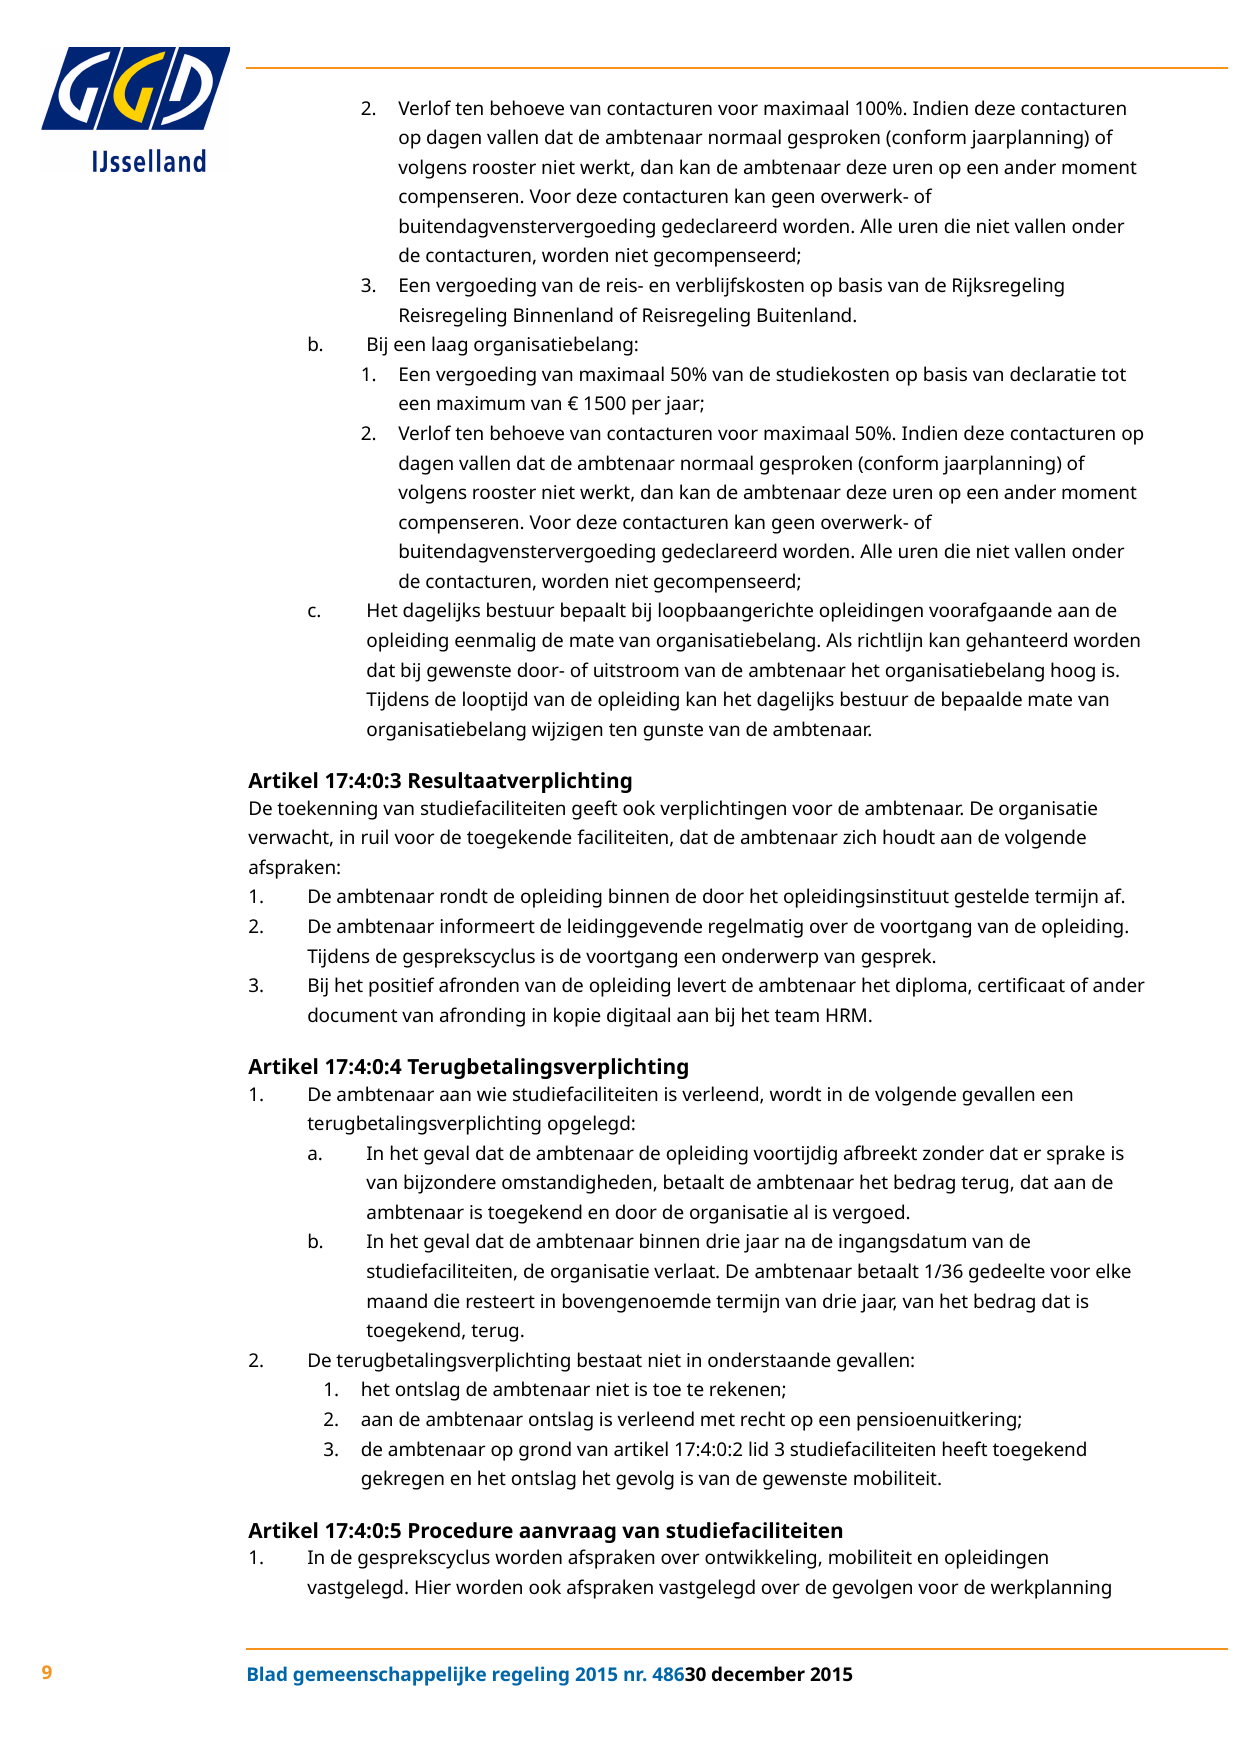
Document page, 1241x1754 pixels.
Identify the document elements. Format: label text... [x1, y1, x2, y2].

list Verlof ten behoeve van contacturen voor maximaal 100%. Indien deze contacturen op dagen vallen dat de ambtenaar normaal gesproken (conform jaarplanning) of volgens rooster niet werkt, dan kan de ambtenaar deze uren op een ander moment compenseren. Voor deze contacturen kan geen overwerk- of buitendagvenstervergoeding gedeclareerd worden. Alle uren die niet vallen onder de contacturen, worden niet gecompenseerd; [361, 95, 1152, 268]
text Artikel 17:4:0:4 Terugbetalingsverplichting [248, 1052, 1152, 1081]
list Een vergoeding van de reis- en verblijfskosten op basis van de Rijksregeling Reisregeling Binnenland of Reisregeling Buitenland. [361, 272, 1152, 328]
list In het geval dat de ambtenaar de opleiding voortijdig afbreekt zonder dat er sprake is van bijzondere omstandigheden, betaalt de ambtenaar het bedrag terug, dat aan de ambtenaar is toegekend en door de organisatie al is vergoed. [307, 1140, 1152, 1225]
text Artikel 17:4:0:5 Procedure aanvraag van studiefaciliteiten [248, 1516, 1152, 1544]
list In de gesprekscyclus worden afspraken over ontwikkeling, mobiliteit en opleidingen vastgelegd. Hier worden ook afspraken vastgelegd over de gevolgen voor de werkplanning [248, 1544, 1152, 1599]
list De ambtenaar rondt de opleiding binnen de door het opleidingsinstituut gestelde termijn af. [248, 884, 1152, 909]
list De ambtenaar aan wie studiefaciliteiten is verleend, wordt in de volgende gevallen een terugbetalingsverplichting opgelegd: [248, 1081, 1152, 1136]
list Bij een laag organisatiebelang: [307, 331, 1152, 357]
list Een vergoeding van maximaal 50% van de studiekosten op basis van declaratie tot een maximum van € 1500 per jaar; [361, 361, 1152, 416]
text Artikel 17:4:0:3 Resultaatverplichting [248, 766, 1152, 795]
list Verlof ten behoeve van contacturen voor maximaal 50%. Indien deze contacturen op dagen vallen dat de ambtenaar normaal gesproken (conform jaarplanning) of volgens rooster niet werkt, dan kan de ambtenaar deze uren op een ander moment compenseren. Voor deze contacturen kan geen overwerk- of buitendagvenstervergoeding gedeclareerd worden. Alle uren die niet vallen onder de contacturen, worden niet gecompenseerd; [361, 420, 1152, 594]
list het ontslag de ambtenaar niet is toe te rekenen; [323, 1377, 1152, 1402]
list Bij het positief afronden van de opleiding levert de ambtenaar het diploma, certificaat of ander document van afronding in kopie digitaal aan bij het team HRM. [248, 972, 1152, 1028]
list aan de ambtenaar ontslag is verleend met recht op een pensioenuitkering; [323, 1406, 1152, 1432]
list de ambtenaar op grond van artikel 17:4:0:2 lid 3 studiefaciliteiten heeft toegekend gekregen en het ontslag het gevolg is van de gewenste mobiliteit. [323, 1436, 1152, 1491]
list De terugbetalingsverplichting bestaat niet in onderstaande gevallen: [248, 1347, 1152, 1373]
text De toekenning van studiefaciliteiten geeft ook verplichtingen voor de ambtenaar. De organisatie verwacht, in ruil voor de toegekende faciliteiten, dat de ambtenaar zich houdt aan de volgende afspraken: [248, 795, 1152, 880]
list In het geval dat de ambtenaar binnen drie jaar na de ingangsdatum van de studiefaciliteiten, de organisatie verlaat. De ambtenaar betaalt 1/36 gedeelte voor elke maand die resteert in bovengenoemde termijn van drie jaar, van het bedrag dat is toegekend, terug. [307, 1229, 1152, 1343]
picture [41, 47, 231, 172]
list Het dagelijks bestuur bepaalt bij loopbaangerichte opleidingen voorafgaande aan de opleiding eenmalig de mate van organisatiebelang. Als richtlijn kan gehanteerd worden dat bij gewenste door- of uitstroom van de ambtenaar het organisatiebelang hoog is. Tijdens de looptijd van de opleiding kan het dagelijks bestuur de bepaalde mate van organisatiebelang wijzigen ten gunste van de ambtenaar. [307, 598, 1152, 742]
list De ambtenaar informeert de leidinggevende regelmatig over de voortgang van de opleiding. Tijdens de gesprekscyclus is de voortgang een onderwerp van gesprek. [248, 913, 1152, 968]
